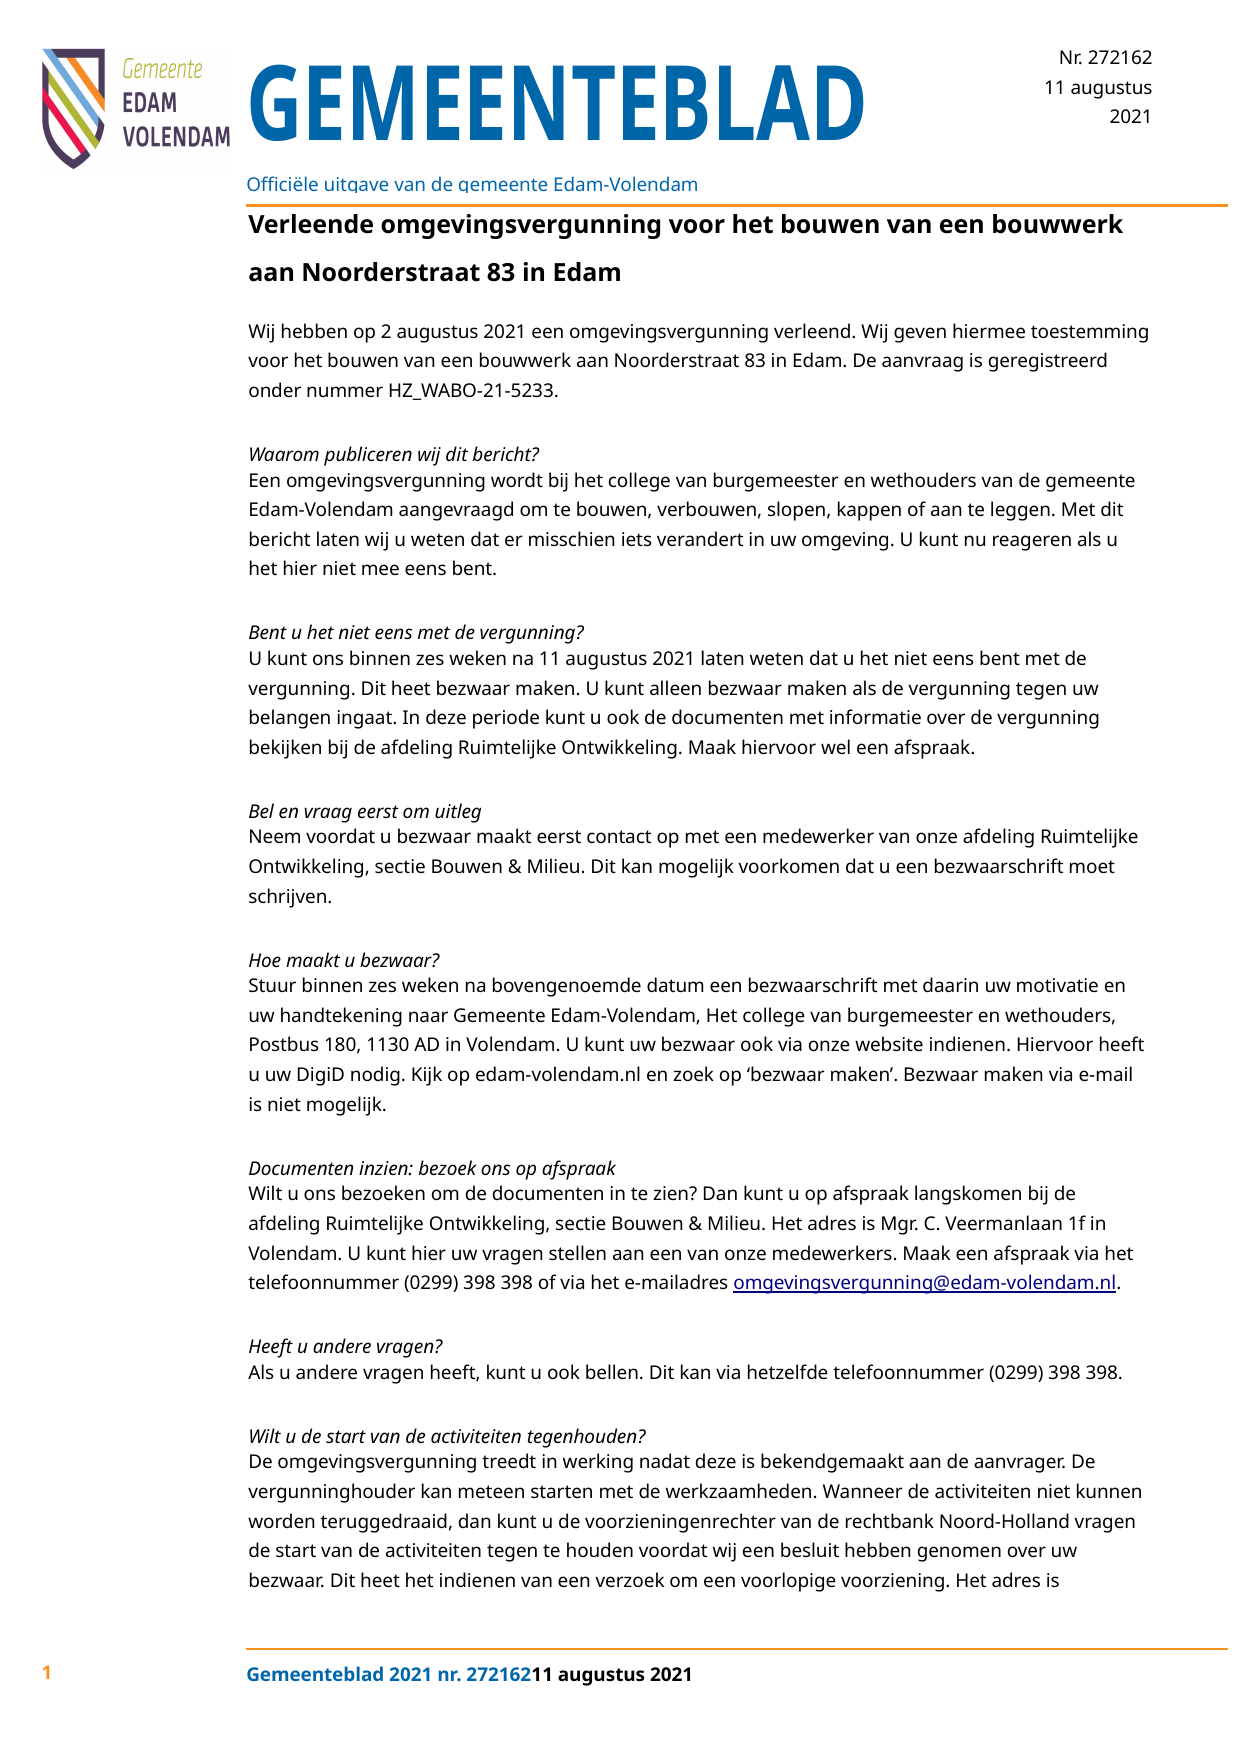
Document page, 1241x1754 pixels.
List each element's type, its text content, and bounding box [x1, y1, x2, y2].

text Een omgevingsvergunning wordt bij het college van burgemeester en wethouders van de gemeente Edam-Volendam aangevraagd om te bouwen, verbouwen, slopen, kappen of aan te leggen. Met dit bericht laten wij u weten dat er misschien iets verandert in uw omgeving. U kunt nu reageren als u het hier niet mee eens bent. [248, 467, 1152, 581]
text U kunt ons binnen zes weken na 11 augustus 2021 laten weten dat u het niet eens bent met de vergunning. Dit heet bezwaar maken. U kunt alleen bezwaar maken als de vergunning tegen uw belangen ingaat. In deze periode kunt u ook de documenten met informatie over de vergunning bekijken bij de afdeling Ruimtelijke Ontwikkeling. Maak hiervoor wel een afspraak. [248, 645, 1152, 760]
text Wilt u de start van de activiteiten tegenhouden? [248, 1423, 1152, 1449]
text Wilt u ons bezoeken om de documenten in te zien? Dan kunt u op afspraak langskomen bij de afdeling Ruimtelijke Ontwikkeling, sectie Bouwen & Milieu. Het adres is Mgr. C. Veermanlaan 1f in Volendam. U kunt hier uw vragen stellen aan een van onze medewerkers. Maak een afspraak via het telefoonnummer (0299) 398 398 of via het e-mailadres omgevingsvergunning@edam-volendam.nl. [248, 1181, 1152, 1295]
text Verleende omgevingsvergunning voor het bouwen van een bouwwerk aan Noorderstraat 83 in Edam [248, 207, 1152, 288]
text Heeft u andere vragen? [248, 1333, 1152, 1359]
text De omgevingsvergunning treedt in werking nadat deze is bekendgemaakt aan de aanvrager. De vergunninghouder kan meteen starten met de werkzaamheden. Wanneer de activiteiten niet kunnen worden teruggedraaid, dan kunt u de voorzieningenrechter van de rechtbank Noord-Holland vragen de start van de activiteiten tegen te houden voordat wij een besluit hebben genomen over uw bezwaar. Dit heet het indienen van een verzoek om een voorlopige voorziening. Het adres is [248, 1449, 1152, 1593]
text Bel en vraag eerst om uitleg [248, 798, 1152, 824]
picture [41, 47, 231, 172]
text Bent u het niet eens met de vergunning? [248, 619, 1152, 645]
text Waarom publiceren wij dit bericht? [248, 441, 1152, 467]
text Wij hebben op 2 augustus 2021 een omgevingsvergunning verleend. Wij geven hiermee toestemming voor het bouwen van een bouwwerk aan Noorderstraat 83 in Edam. De aanvraag is geregistreerd onder nummer HZ_WABO-21-5233. [248, 318, 1152, 403]
text Als u andere vragen heeft, kunt u ook bellen. Dit kan via hetzelfde telefoonnummer (0299) 398 398. [248, 1359, 1152, 1385]
text Stuur binnen zes weken na bovengenoemde datum een bezwaarschrift met daarin uw motivatie en uw handtekening naar Gemeente Edam-Volendam, Het college van burgemeester en wethouders, Postbus 180, 1130 AD in Volendam. U kunt uw bezwaar ook via onze website indienen. Hiervoor heeft u uw DigiD nodig. Kijk op edam-volendam.nl en zoek op ‘bezwaar maken’. Bezwaar maken via e-mail is niet mogelijk. [248, 972, 1152, 1117]
text Documenten inzien: bezoek ons op afspraak [248, 1155, 1152, 1181]
text Neem voordat u bezwaar maakt eerst contact op met een medewerker van onze afdeling Ruimtelijke Ontwikkeling, sectie Bouwen & Milieu. Dit kan mogelijk voorkomen dat u een bezwaarschrift moet schrijven. [248, 824, 1152, 908]
text Hoe maakt u bezwaar? [248, 947, 1152, 972]
